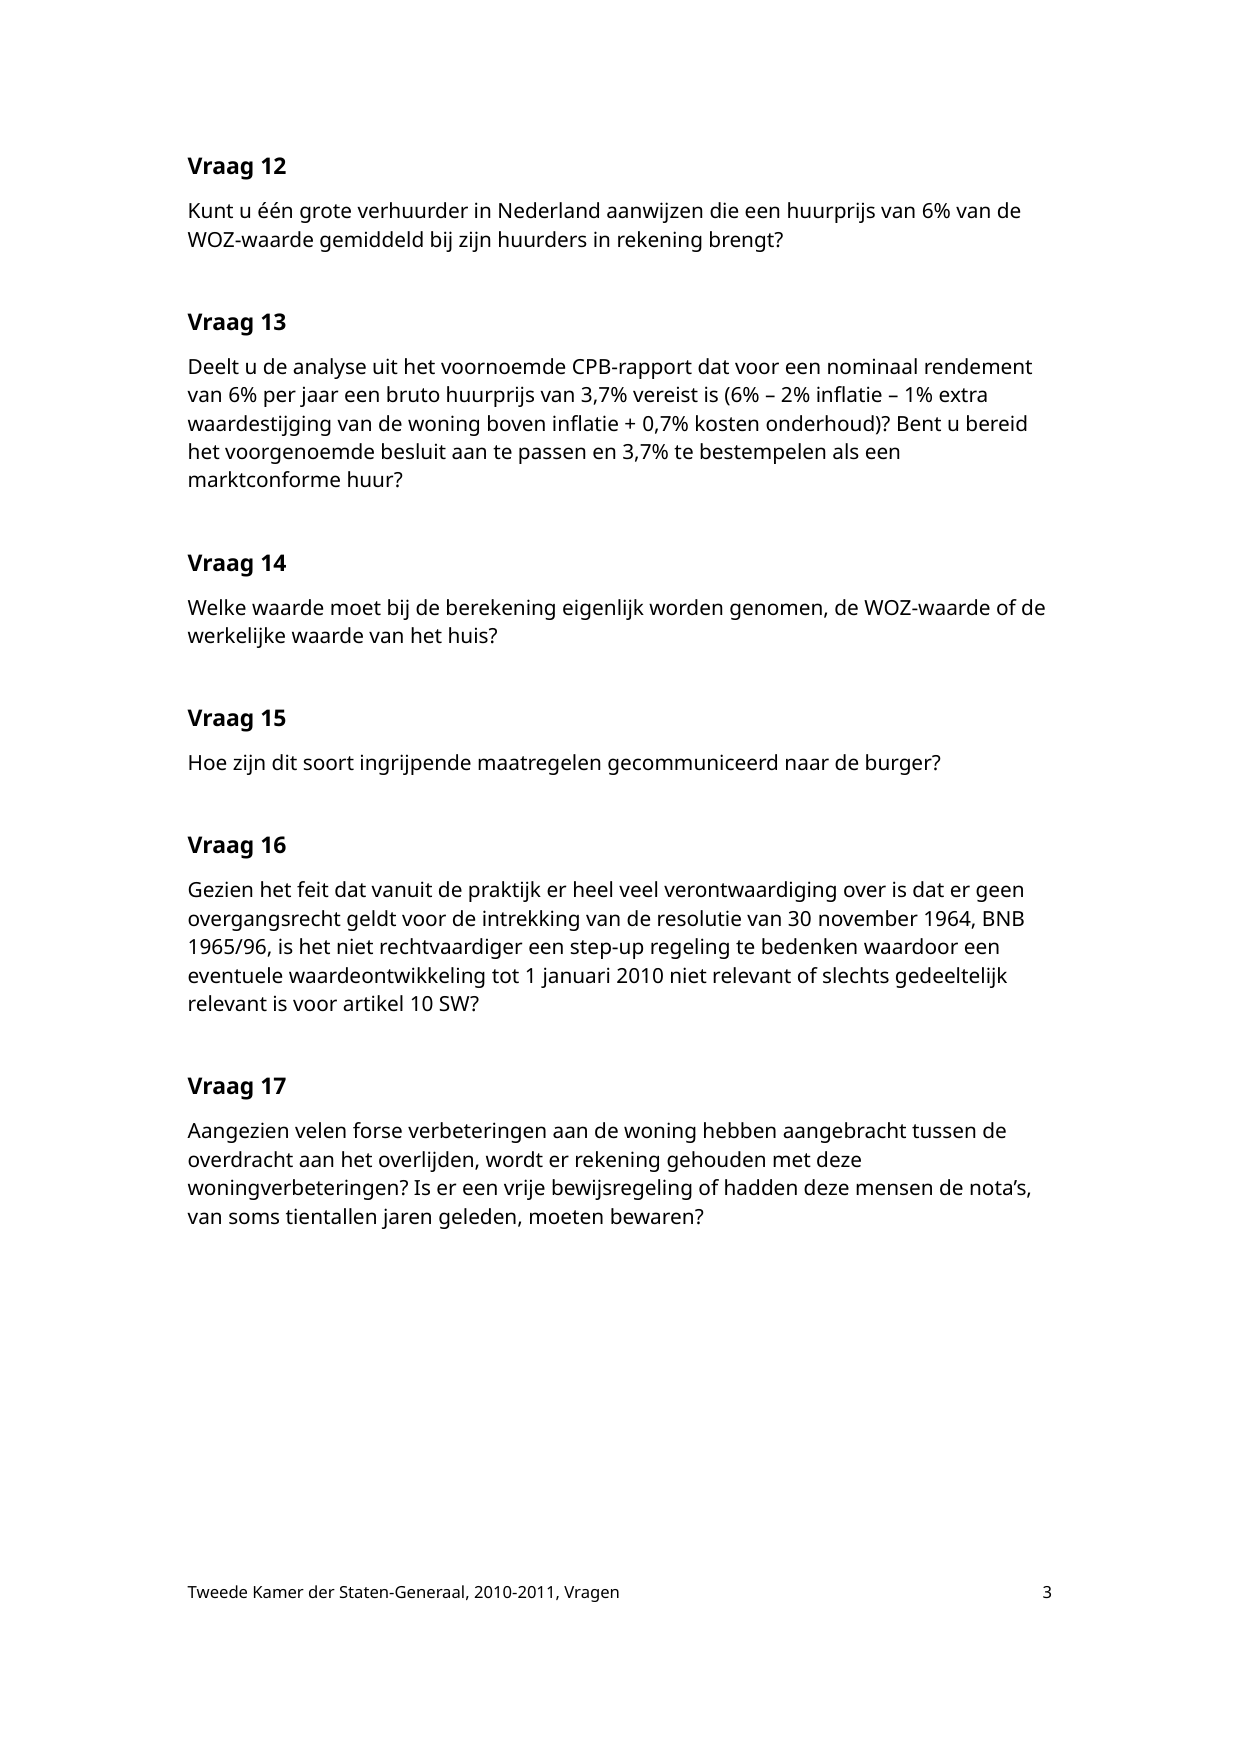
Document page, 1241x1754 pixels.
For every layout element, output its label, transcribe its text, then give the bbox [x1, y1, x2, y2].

subtitle Vraag 17 [187, 1070, 1053, 1102]
subtitle Vraag 15 [187, 702, 1053, 733]
subtitle Vraag 14 [187, 547, 1053, 578]
text Hoe zijn dit soort ingrijpende maatregelen gecommuniceerd naar de burger? [187, 748, 1053, 777]
subtitle Vraag 12 [187, 150, 1053, 181]
subtitle Vraag 16 [187, 829, 1053, 861]
subtitle Vraag 13 [187, 306, 1053, 337]
text Deelt u de analyse uit het voornoemde CPB-rapport dat voor een nominaal rendement van 6% per jaar een bruto huurprijs van 3,7% vereist is (6% – 2% inflatie – 1% extra waardestijging van de woning boven inflatie + 0,7% kosten onderhoud)? Bent u bereid het voorgenoemde besluit aan te passen en 3,7% te bestempelen als een marktconforme huur? [187, 352, 1053, 494]
text Aangezien velen forse verbeteringen aan de woning hebben aangebracht tussen de overdracht aan het overlijden, wordt er rekening gehouden met deze woningverbeteringen? Is er een vrije bewijsregeling of hadden deze mensen de nota’s, van soms tientallen jaren geleden, moeten bewaren? [187, 1117, 1053, 1230]
text Welke waarde moet bij de berekening eigenlijk worden genomen, de WOZ-waarde of de werkelijke waarde van het huis? [187, 593, 1053, 650]
text Kunt u één grote verhuurder in Nederland aanwijzen die een huurprijs van 6% van de WOZ-waarde gemiddeld bij zijn huurders in rekening brengt? [187, 196, 1053, 253]
text Gezien het feit dat vanuit de praktijk er heel veel verontwaardiging over is dat er geen overgangsrecht geldt voor de intrekking van de resolutie van 30 november 1964, BNB 1965/96, is het niet rechtvaardiger een step-up regeling te bedenken waardoor een eventuele waardeontwikkeling tot 1 januari 2010 niet relevant of slechts gedeeltelijk relevant is voor artikel 10 SW? [187, 876, 1053, 1018]
